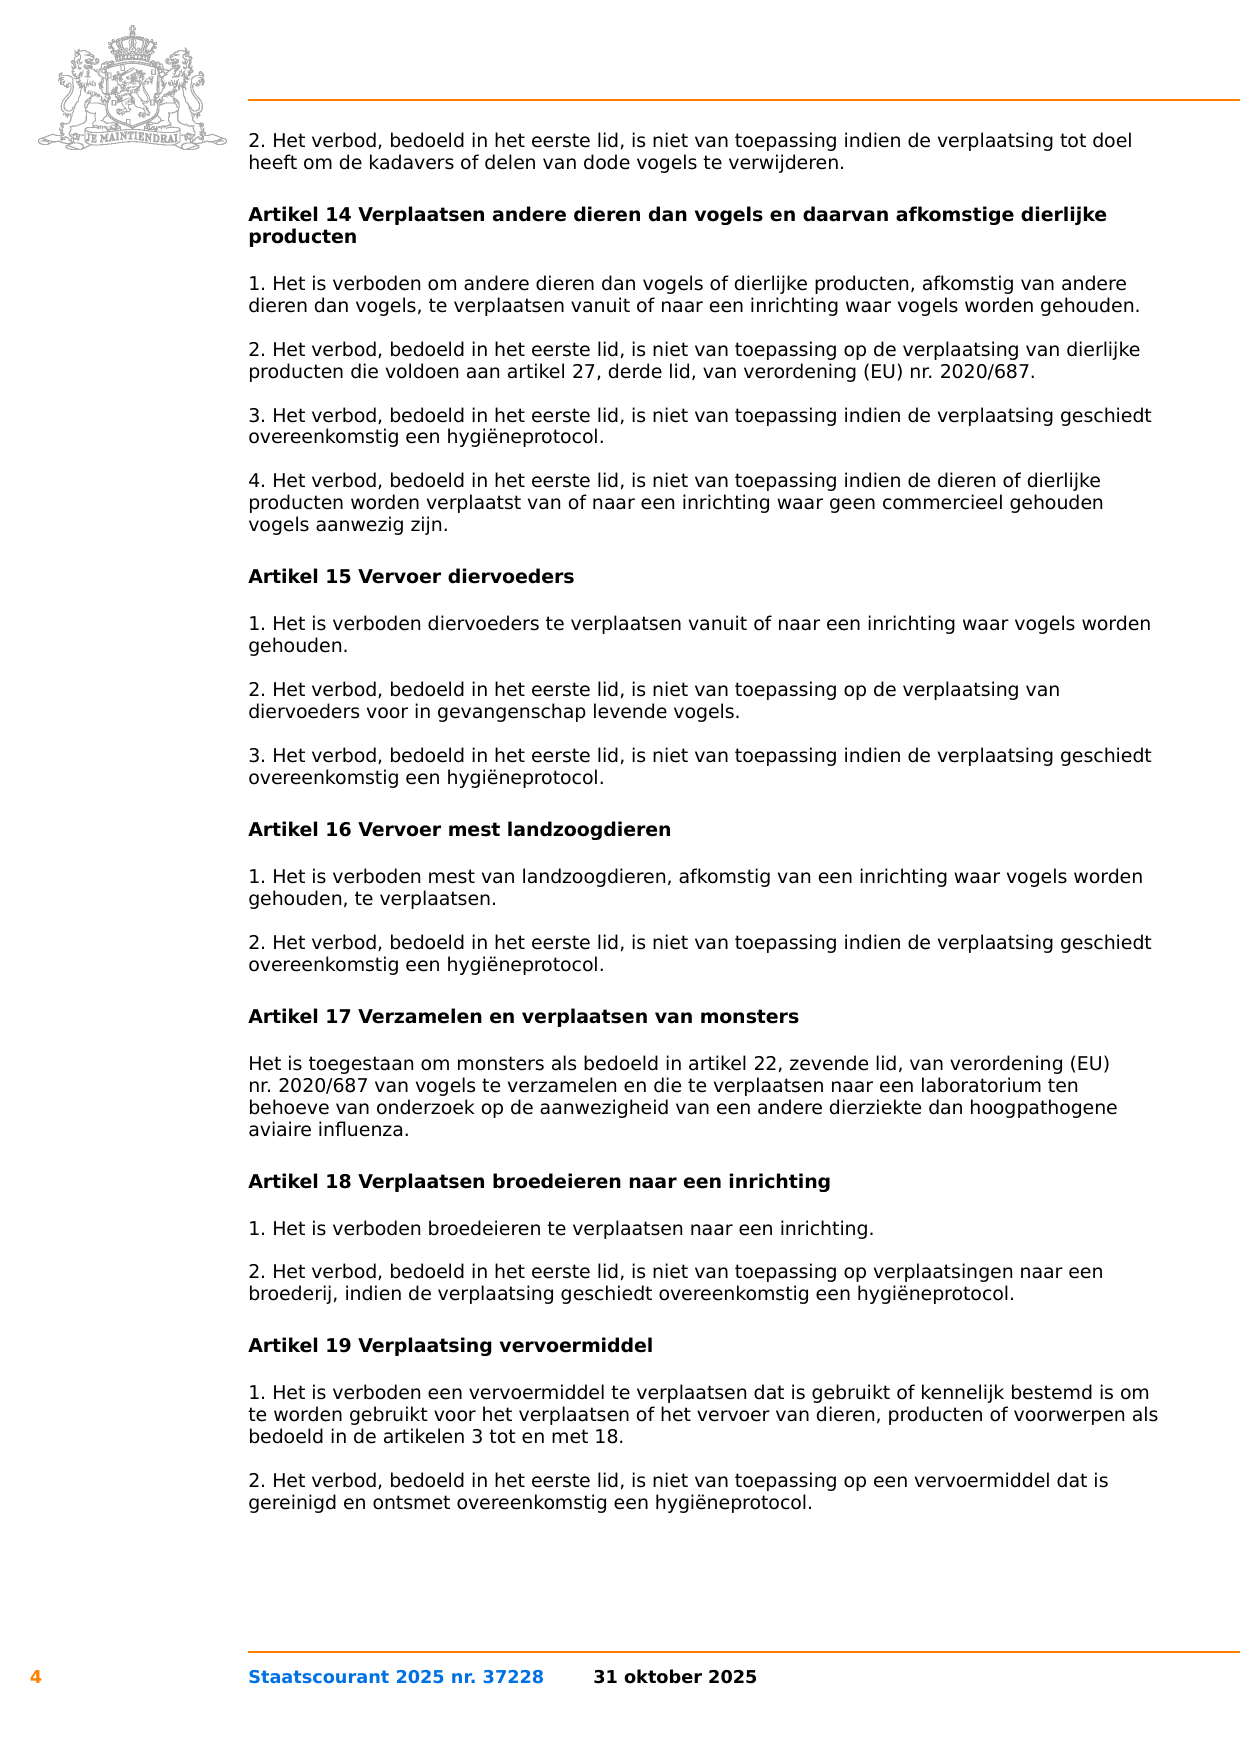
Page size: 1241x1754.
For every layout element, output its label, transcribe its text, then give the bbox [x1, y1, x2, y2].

text 2. Het verbod, bedoeld in het eerste lid, is niet van toepassing indien de verplaatsing geschiedt overeenkomstig een hygiëneprotocol. [248, 932, 1163, 976]
picture [38, 25, 227, 150]
text 1. Het is verboden om andere dieren dan vogels of dierlijke producten, afkomstig van andere dieren dan vogels, te verplaatsen vanuit of naar een inrichting waar vogels worden gehouden. [248, 273, 1163, 317]
text 3. Het verbod, bedoeld in het eerste lid, is niet van toepassing indien de verplaatsing geschiedt overeenkomstig een hygiëneprotocol. [248, 404, 1163, 448]
text 2. Het verbod, bedoeld in het eerste lid, is niet van toepassing op de verplaatsing van diervoeders voor in gevangenschap levende vogels. [248, 679, 1163, 723]
text 1. Het is verboden mest van landzoogdieren, afkomstig van een inrichting waar vogels worden gehouden, te verplaatsen. [248, 866, 1163, 910]
text 1. Het is verboden broedeieren te verplaatsen naar een inrichting. [248, 1217, 1163, 1239]
subtitle Artikel 17 Verzamelen en verplaatsen van monsters [248, 1006, 1163, 1028]
text 2. Het verbod, bedoeld in het eerste lid, is niet van toepassing indien de verplaatsing tot doel heeft om de kadavers of delen van dode vogels te verwijderen. [248, 130, 1163, 174]
text 2. Het verbod, bedoeld in het eerste lid, is niet van toepassing op verplaatsingen naar een broederij, indien de verplaatsing geschiedt overeenkomstig een hygiëneprotocol. [248, 1261, 1163, 1305]
text Het is toegestaan om monsters als bedoeld in artikel 22, zevende lid, van verordening (EU) nr. 2020/687 van vogels te verzamelen en die te verplaatsen naar een laboratorium ten behoeve van onderzoek op de aanwezigheid van een andere dierziekte dan hoogpathogene aviaire influenza. [248, 1053, 1163, 1141]
subtitle Artikel 19 Verplaatsing vervoermiddel [248, 1335, 1163, 1357]
subtitle Artikel 15 Vervoer diervoeders [248, 566, 1163, 588]
subtitle Artikel 16 Vervoer mest landzoogdieren [248, 819, 1163, 841]
subtitle Artikel 18 Verplaatsen broedeieren naar een inrichting [248, 1171, 1163, 1192]
text 4. Het verbod, bedoeld in het eerste lid, is niet van toepassing indien de dieren of dierlijke producten worden verplaatst van of naar een inrichting waar geen commercieel gehouden vogels aanwezig zijn. [248, 470, 1163, 536]
text 2. Het verbod, bedoeld in het eerste lid, is niet van toepassing op een vervoermiddel dat is gereinigd en ontsmet overeenkomstig een hygiëneprotocol. [248, 1470, 1163, 1514]
text 3. Het verbod, bedoeld in het eerste lid, is niet van toepassing indien de verplaatsing geschiedt overeenkomstig een hygiëneprotocol. [248, 745, 1163, 789]
text 2. Het verbod, bedoeld in het eerste lid, is niet van toepassing op de verplaatsing van dierlijke producten die voldoen aan artikel 27, derde lid, van verordening (EU) nr. 2020/687. [248, 339, 1163, 383]
text 1. Het is verboden diervoeders te verplaatsen vanuit of naar een inrichting waar vogels worden gehouden. [248, 613, 1163, 657]
text 1. Het is verboden een vervoermiddel te verplaatsen dat is gebruikt of kennelijk bestemd is om te worden gebruikt voor het verplaatsen of het vervoer van dieren, producten of voorwerpen als bedoeld in de artikelen 3 tot en met 18. [248, 1382, 1163, 1448]
subtitle Artikel 14 Verplaatsen andere dieren dan vogels en daarvan afkomstige dierlijke producten [248, 204, 1163, 248]
